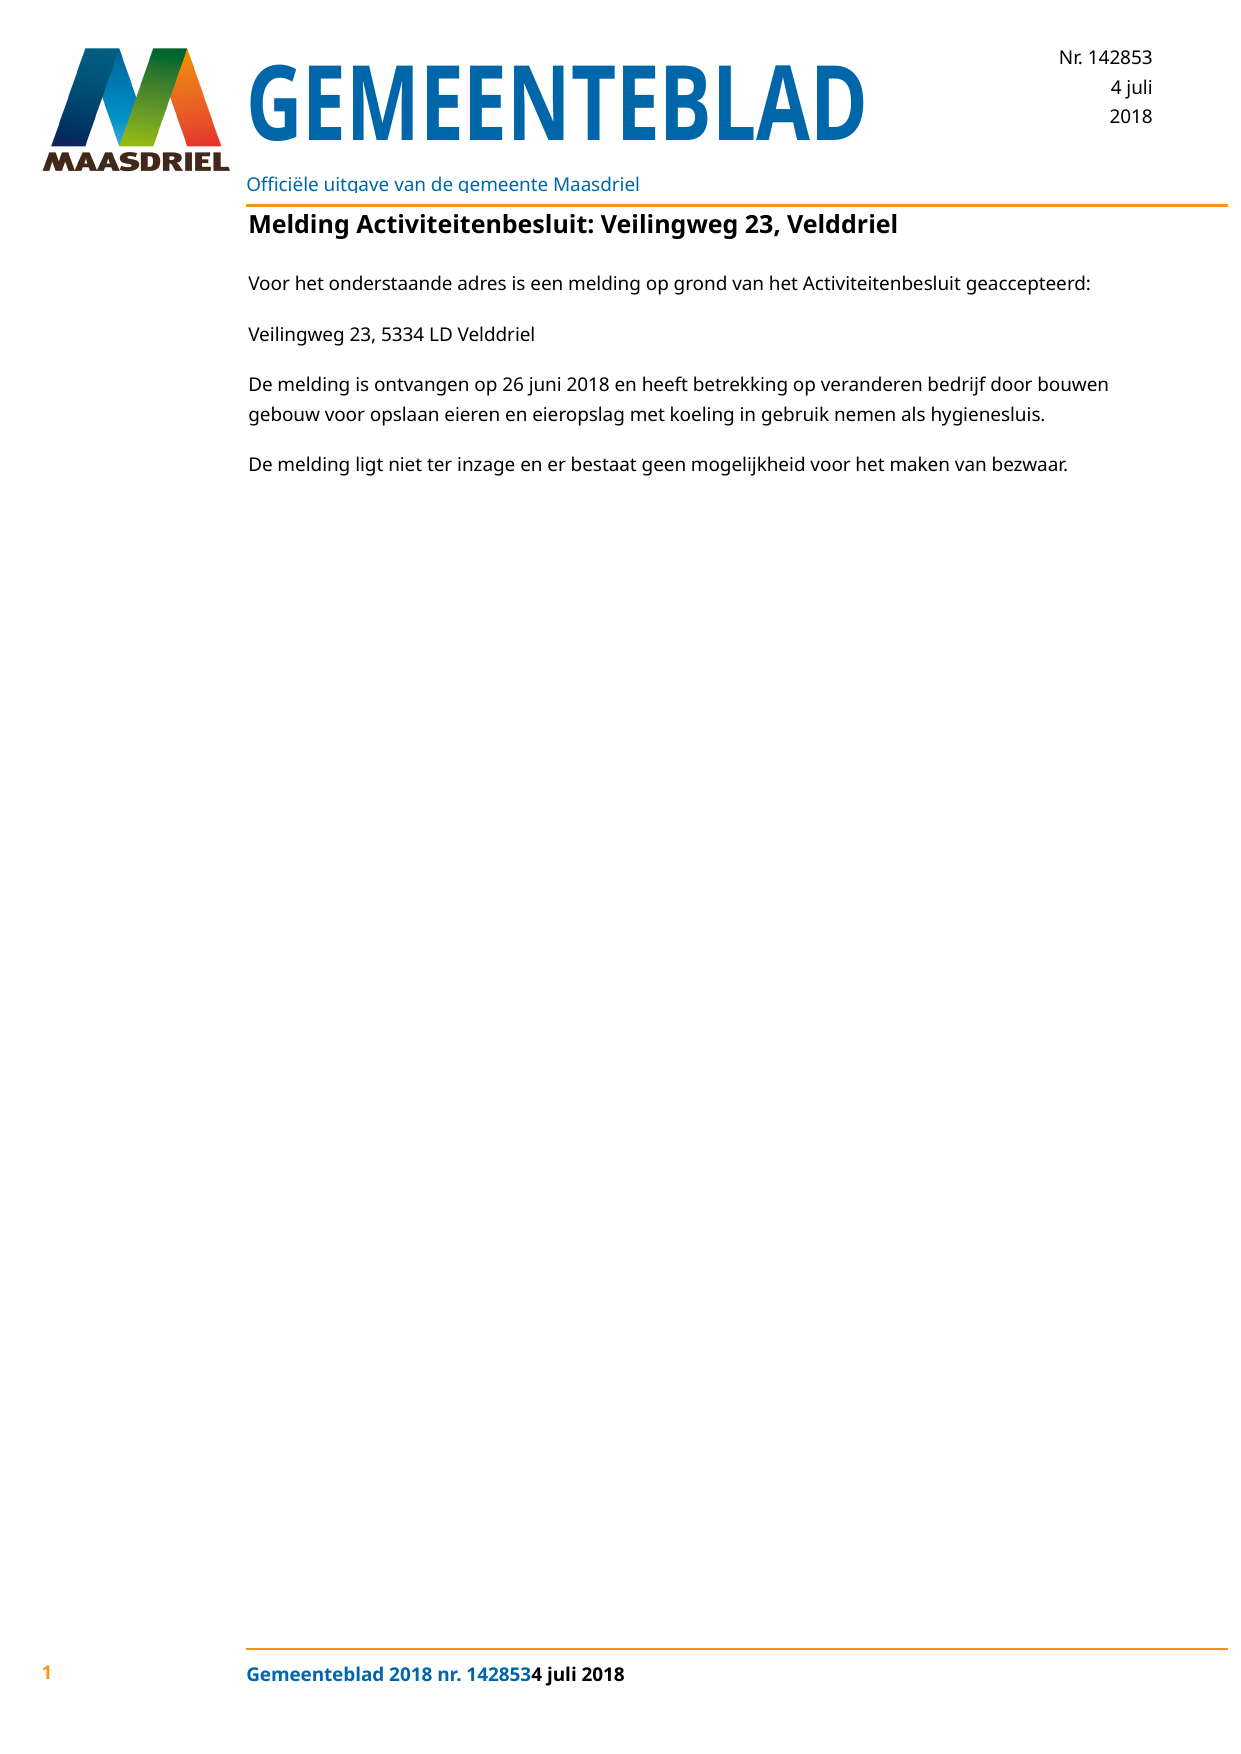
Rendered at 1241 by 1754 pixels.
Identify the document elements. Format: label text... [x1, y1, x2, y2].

text Melding Activiteitenbesluit: Veilingweg 23, Velddriel [248, 207, 1152, 241]
text Veilingweg 23, 5334 LD Velddriel [248, 321, 1152, 346]
text De melding is ontvangen op 26 juni 2018 en heeft betrekking op veranderen bedrijf door bouwen gebouw voor opslaan eieren en eieropslag met koeling in gebruik nemen als hygienesluis. [248, 371, 1152, 426]
text Voor het onderstaande adres is een melding op grond van het Activiteitenbesluit geaccepteerd: [248, 270, 1152, 296]
picture [41, 47, 231, 172]
text De melding ligt niet ter inzage en er bestaat geen mogelijkheid voor het maken van bezwaar. [248, 451, 1152, 477]
